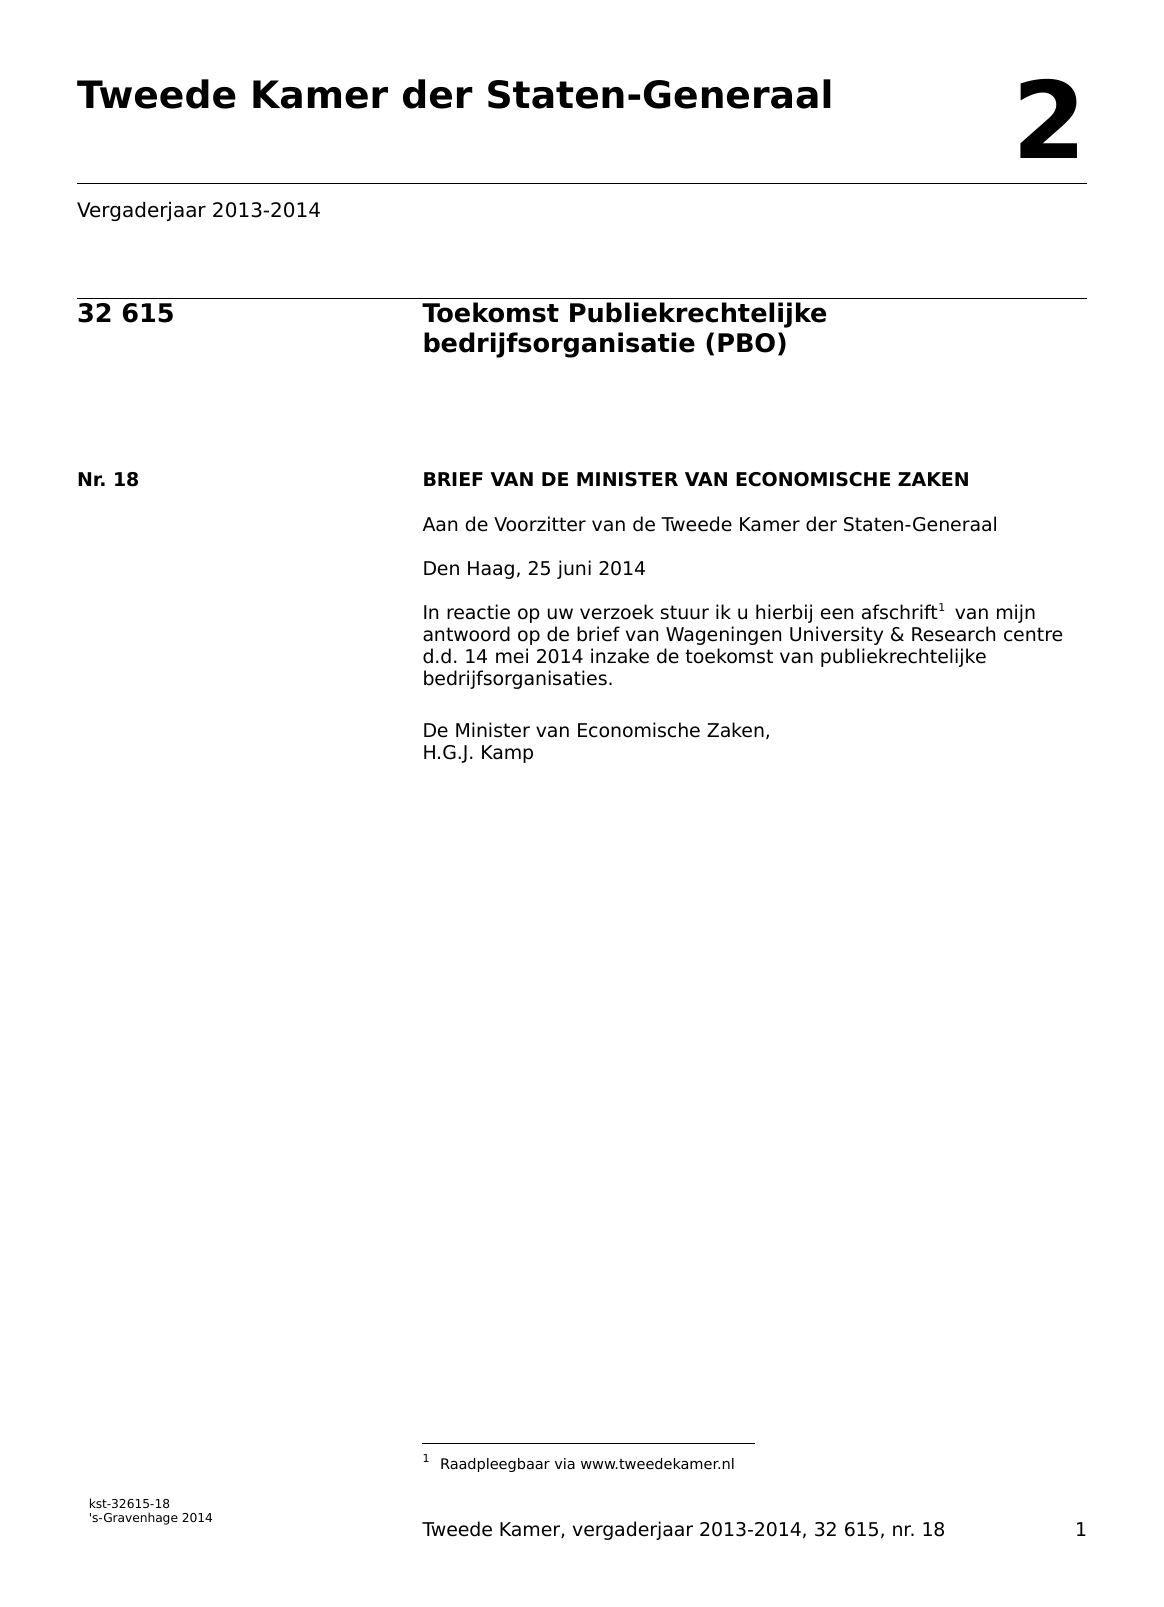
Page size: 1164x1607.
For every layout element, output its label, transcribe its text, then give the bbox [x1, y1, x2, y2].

text Raadpleegbaar via www.tweedekamer.nl [422, 1452, 1087, 1474]
text kst-32615-18 [88, 1497, 323, 1511]
text Den Haag, 25 juni 2014 [422, 558, 1087, 580]
table_header Tweede Kamer der Staten-Generaal [77, 59, 886, 183]
text In reactie op uw verzoek stuur ik u hierbij een afschrift van mijn antwoord op de brief van Wageningen University & Research centre d.d. 14 mei 2014 inzake de toekomst van publiekrechtelijke bedrijfsorganisaties. [422, 602, 1087, 690]
table_cell Vergaderjaar 2013-2014 [77, 184, 1087, 298]
subtitle 32 615 Toekomst Publiekrechtelijke bedrijfsorganisatie (PBO) [77, 299, 1087, 358]
text De Minister van Economische Zaken, H.G.J. Kamp [422, 720, 1087, 764]
text Aan de Voorzitter van de Tweede Kamer der Staten-Generaal [422, 513, 1087, 536]
text 's-Gravenhage 2014 [88, 1511, 323, 1525]
subtitle Nr. 18 BRIEF VAN DE MINISTER VAN ECONOMISCHE ZAKEN [77, 469, 1087, 491]
table_header 2 [886, 59, 1087, 183]
